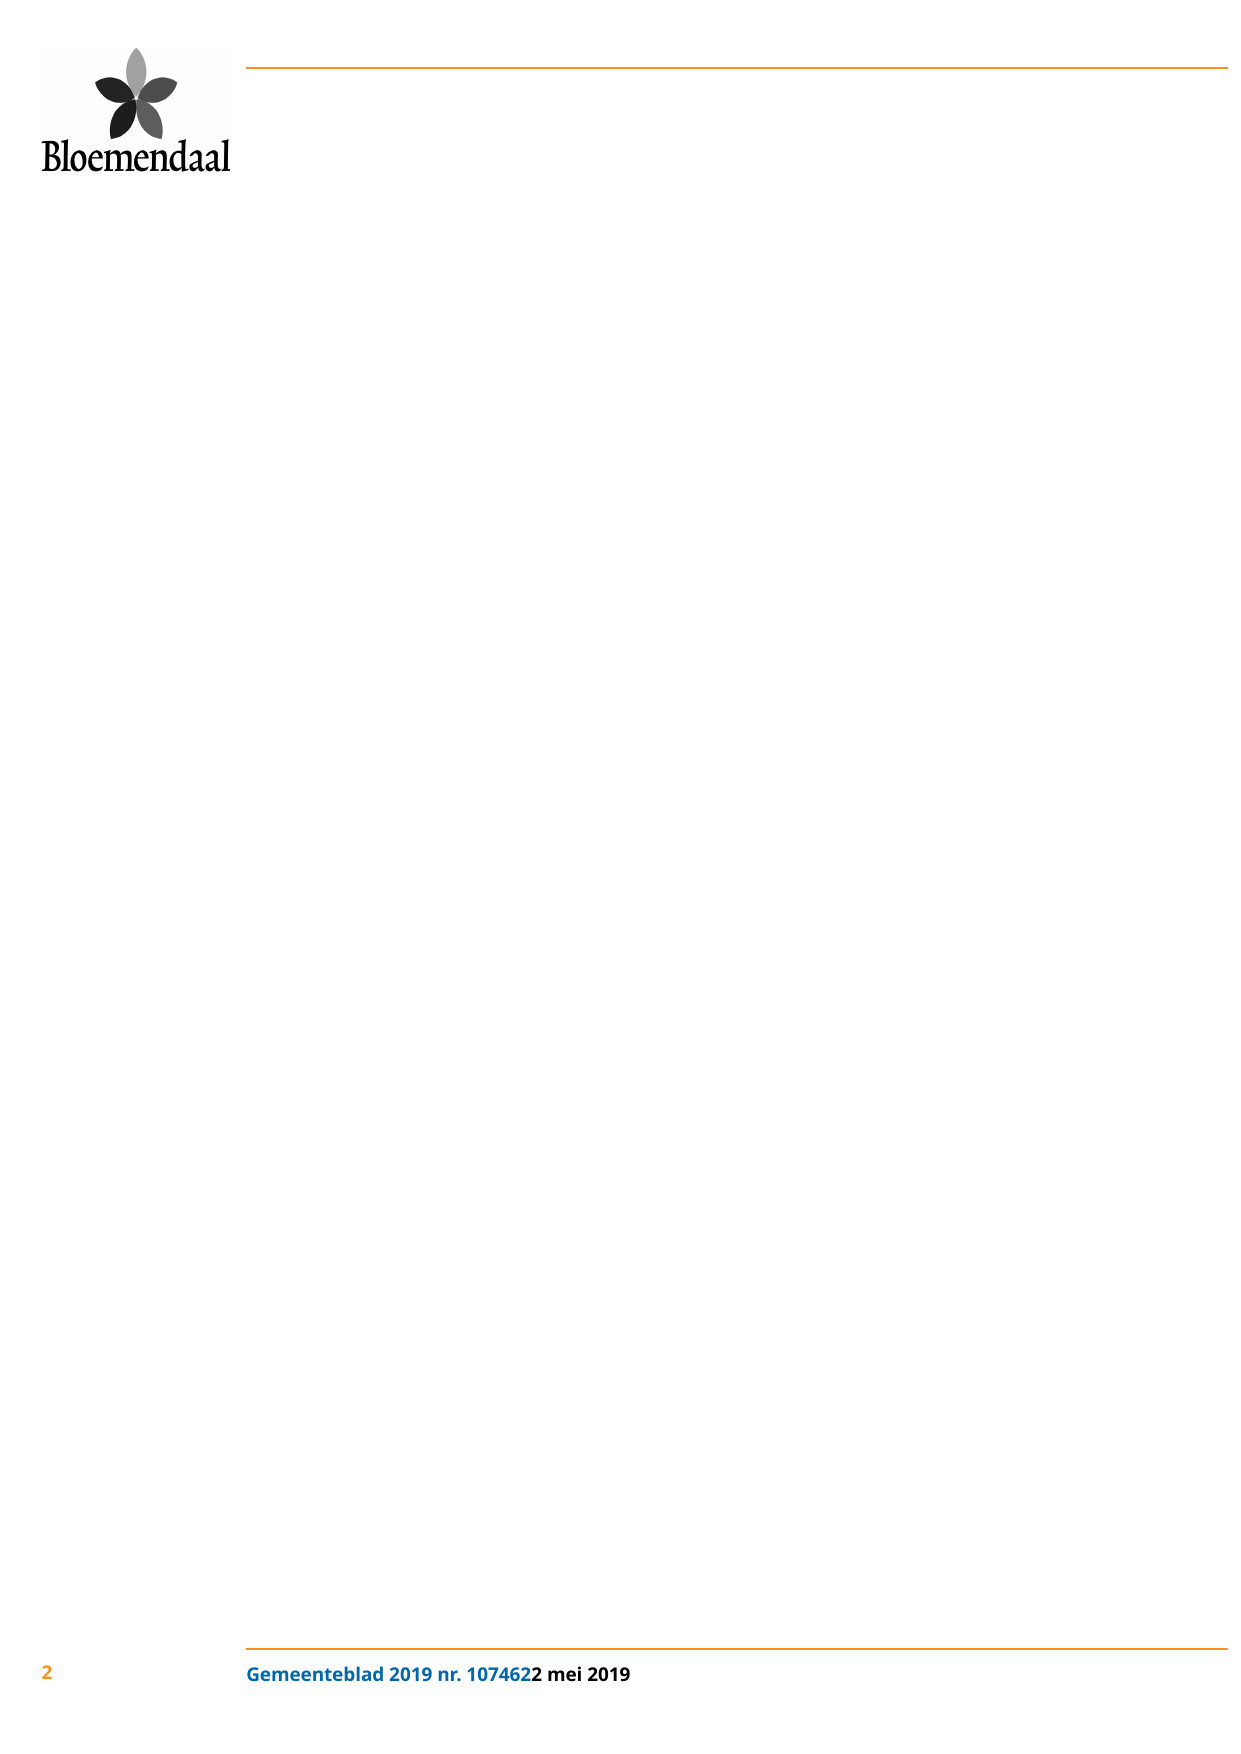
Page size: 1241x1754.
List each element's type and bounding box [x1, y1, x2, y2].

picture [41, 47, 231, 172]
